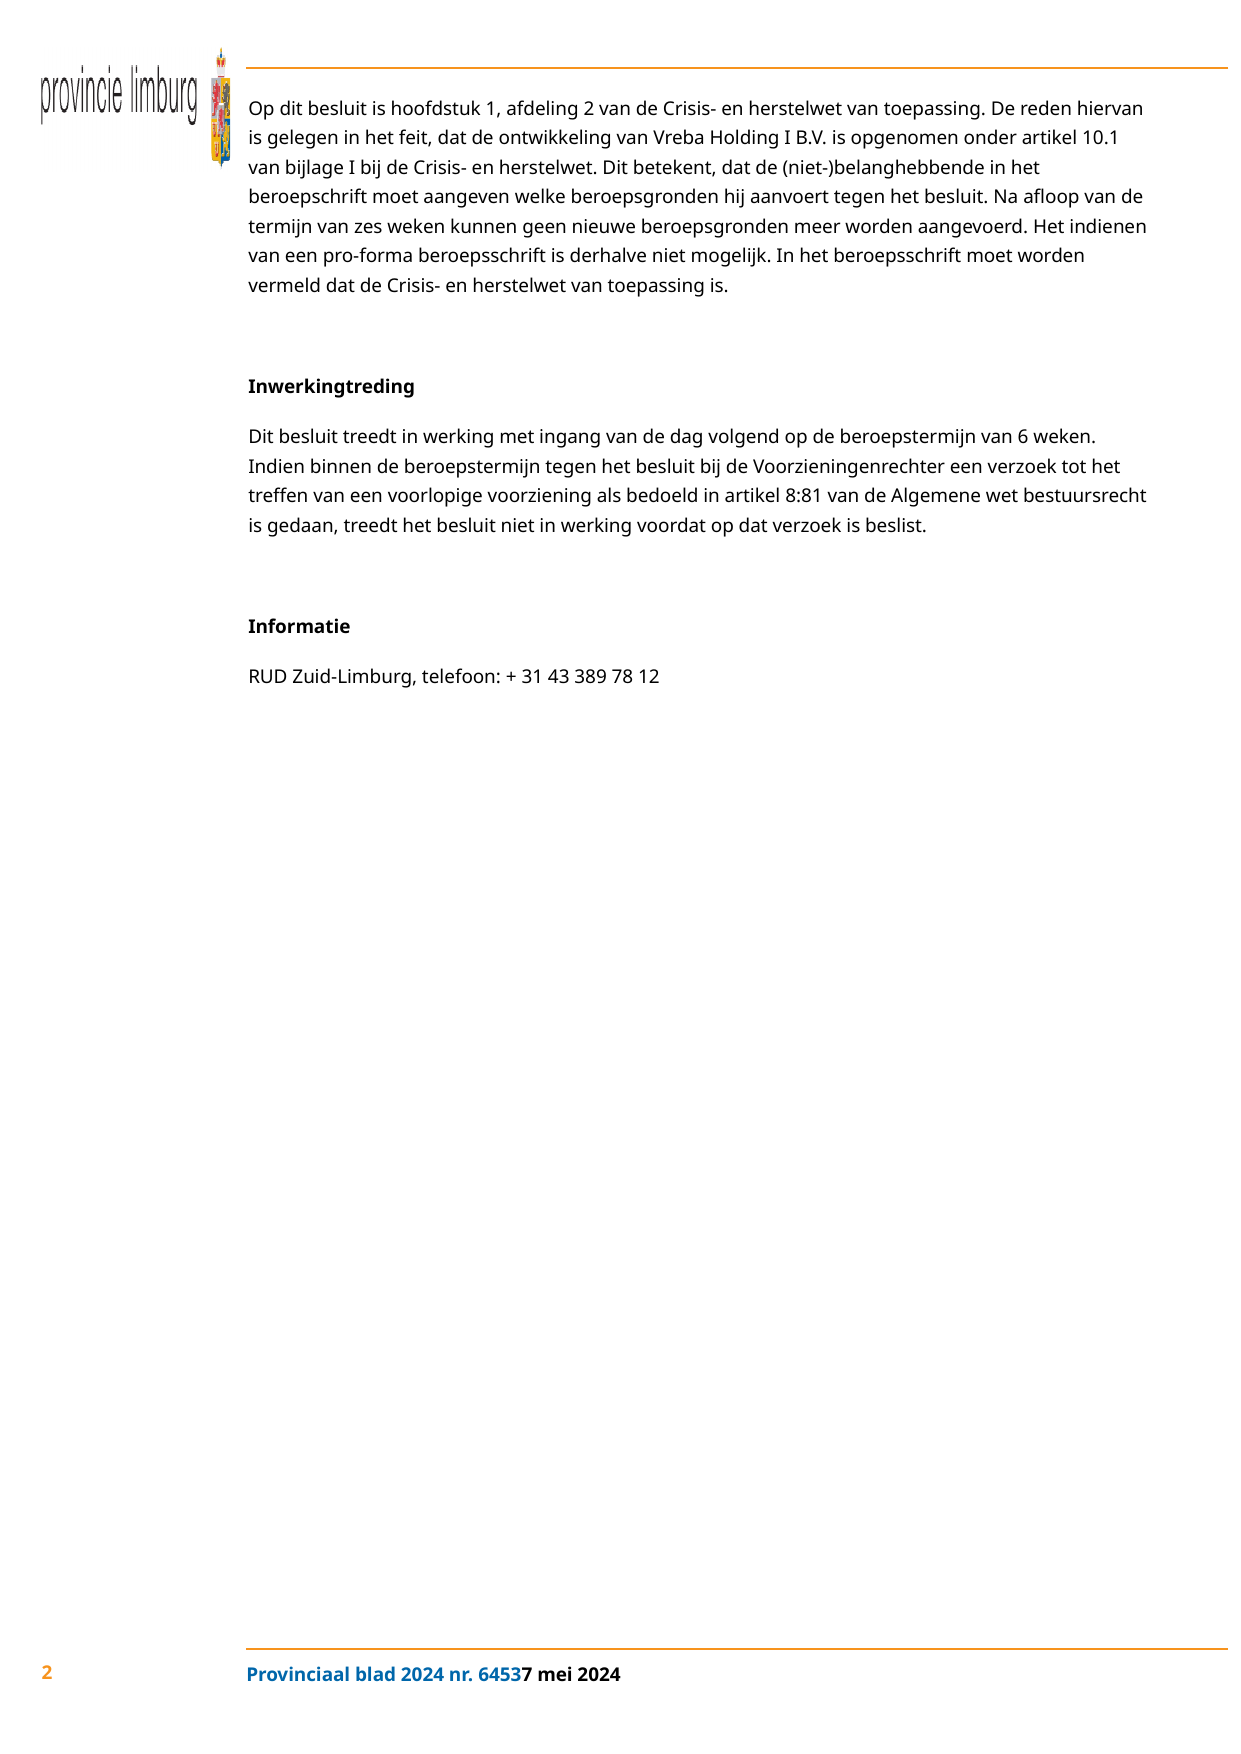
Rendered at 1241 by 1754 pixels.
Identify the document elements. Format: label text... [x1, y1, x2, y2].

text Op dit besluit is hoofdstuk 1, afdeling 2 van de Crisis- en herstelwet van toepassing. De reden hiervan is gelegen in het feit, dat de ontwikkeling van Vreba Holding I B.V. is opgenomen onder artikel 10.1 van bijlage I bij de Crisis- en herstelwet. Dit betekent, dat de (niet-)belanghebbende in het beroepschrift moet aangeven welke beroepsgronden hij aanvoert tegen het besluit. Na afloop van de termijn van zes weken kunnen geen nieuwe beroepsgronden meer worden aangevoerd. Het indienen van een pro-forma beroepsschrift is derhalve niet mogelijk. In het beroepsschrift moet worden vermeld dat de Crisis- en herstelwet van toepassing is. [248, 95, 1152, 298]
text Dit besluit treedt in werking met ingang van de dag volgend op de beroepstermijn van 6 weken. Indien binnen de beroepstermijn tegen het besluit bij de Voorzieningenrechter een verzoek tot het treffen van een voorlopige voorziening als bedoeld in artikel 8:81 van de Algemene wet bestuursrecht is gedaan, treedt het besluit niet in werking voordat op dat verzoek is beslist. [248, 423, 1152, 538]
text RUD Zuid-Limburg, telefoon: + 31 43 389 78 12 [248, 663, 1152, 689]
picture [41, 47, 231, 172]
text Inwerkingtreding [248, 373, 1152, 399]
text Informatie [248, 613, 1152, 639]
